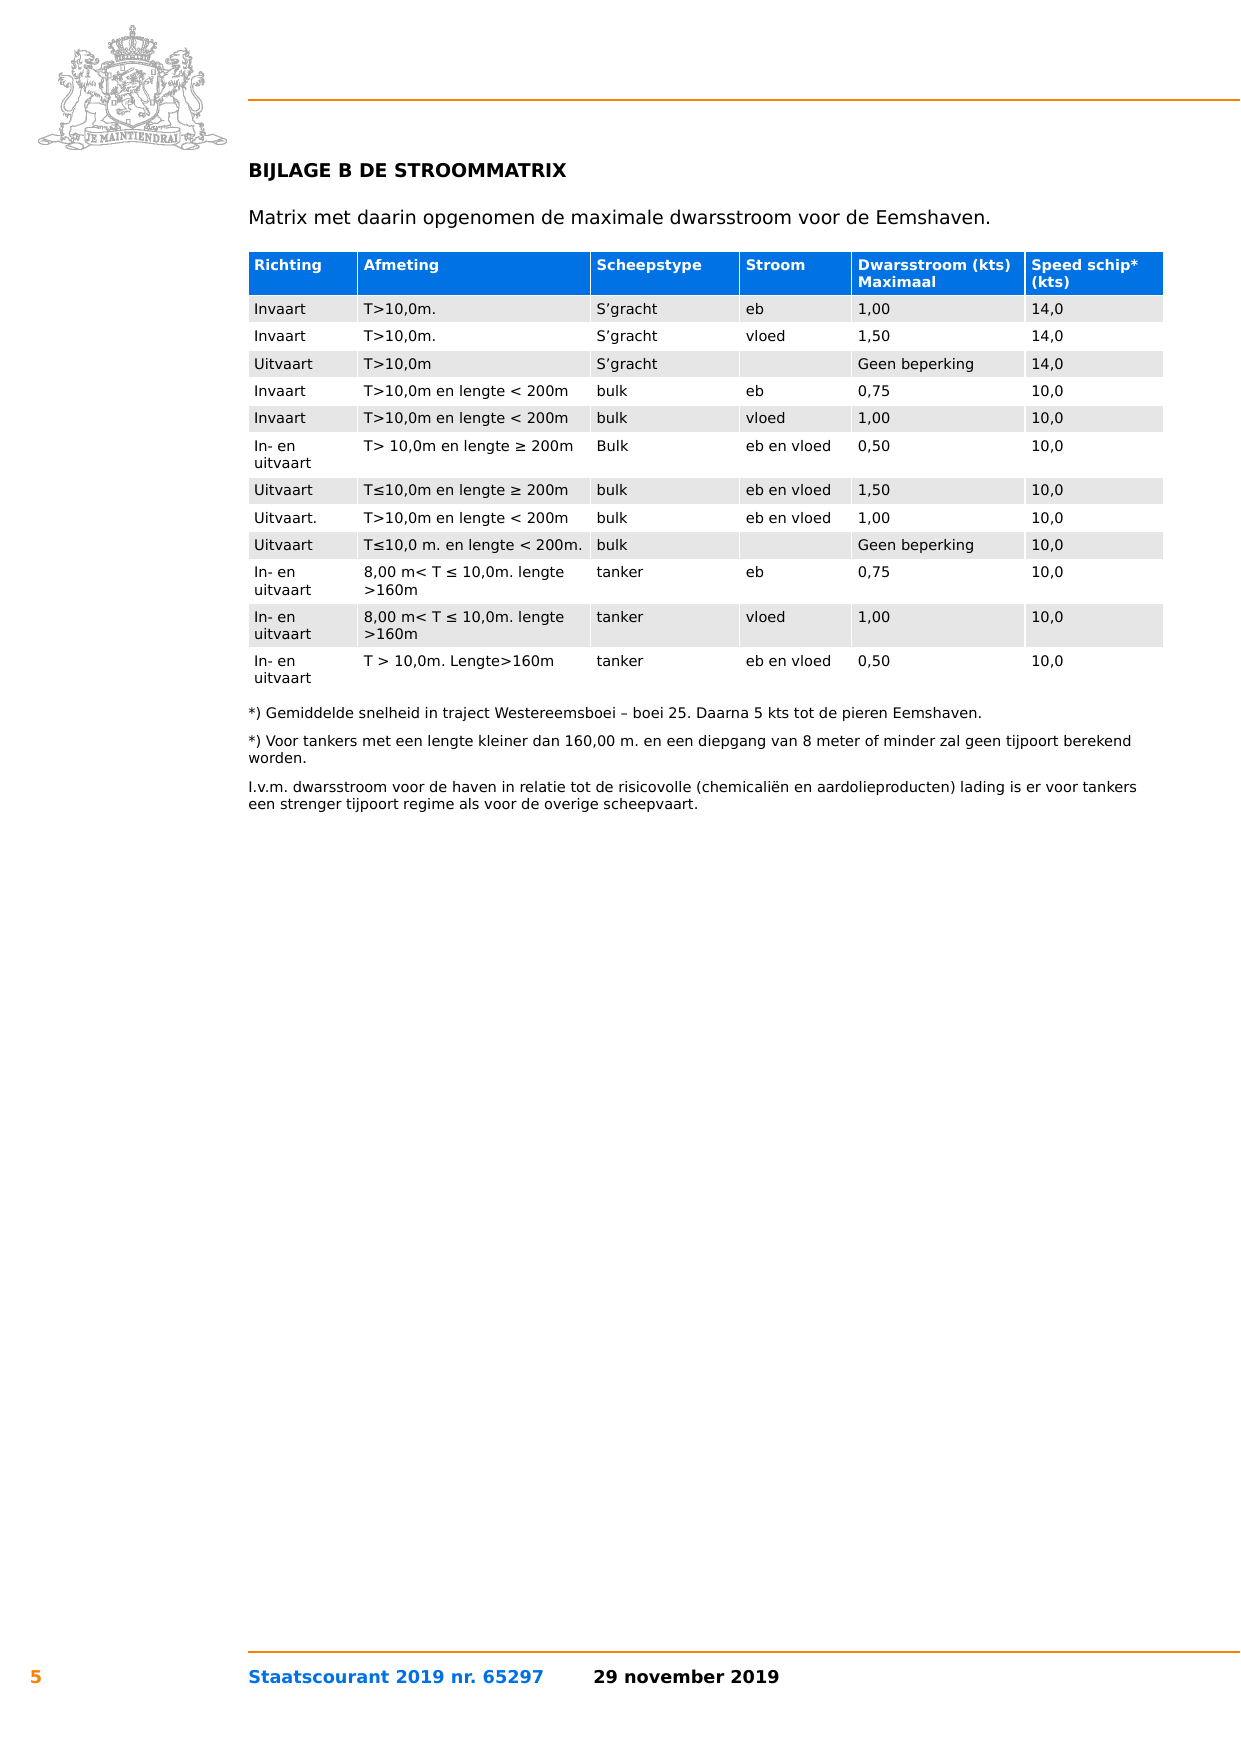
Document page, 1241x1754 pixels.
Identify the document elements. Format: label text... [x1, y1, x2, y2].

table_cell S’gracht [591, 351, 739, 377]
table_cell In- en uitvaart [249, 604, 357, 647]
table_cell Invaart [249, 378, 357, 405]
table_cell S’gracht [591, 296, 739, 322]
table_cell Invaart [249, 296, 357, 322]
table_cell eb [740, 296, 851, 322]
table_cell Uitvaart [249, 478, 357, 504]
picture [38, 25, 227, 150]
table_cell vloed [740, 604, 851, 647]
table_cell [740, 351, 851, 377]
table_cell Uitvaart [249, 351, 357, 377]
table_cell *) Gemiddelde snelheid in traject Westereemsboei – boei 25. Daarna 5 kts tot de pieren Eemshaven. *) Voor tankers met een lengte kleiner dan 160,00 m. en een diepgang van 8 meter of minder zal geen tijpoort berekend worden. I.v.m. dwarsstroom voor de haven in relatie tot de risicovolle (chemicaliën en aardolieproducten) lading is er voor tankers een strenger tijpoort regime als voor de overige scheepvaart. [248, 693, 1163, 813]
table_cell 10,0 [1026, 560, 1163, 603]
table_cell 1,00 [852, 406, 1024, 432]
subtitle BIJLAGE B DE STROOMMATRIX [248, 160, 1163, 182]
table_cell T>10,0m [358, 351, 590, 377]
table_cell 14,0 [1026, 324, 1163, 350]
table_cell In- en uitvaart [249, 560, 357, 603]
table_cell In- en uitvaart [249, 649, 357, 692]
table_cell 0,75 [852, 560, 1024, 603]
table_cell bulk [591, 406, 739, 432]
table_cell T>10,0m. [358, 324, 590, 350]
table_header Richting [249, 252, 357, 295]
table_cell 10,0 [1026, 406, 1163, 432]
table_cell 10,0 [1026, 378, 1163, 405]
table_cell T> 10,0m en lengte ≥ 200m [358, 433, 590, 476]
table_header Dwarsstroom (kts) Maximaal [852, 252, 1024, 295]
table_cell T > 10,0m. Lengte>160m [358, 649, 590, 692]
table_cell vloed [740, 324, 851, 350]
table_cell eb en vloed [740, 433, 851, 476]
table_header Afmeting [358, 252, 590, 295]
table_cell 10,0 [1026, 649, 1163, 692]
table_cell tanker [591, 560, 739, 603]
table_cell [740, 532, 851, 559]
table_cell 10,0 [1026, 532, 1163, 559]
table_cell eb [740, 378, 851, 405]
table_cell Uitvaart. [249, 505, 357, 531]
table_cell tanker [591, 649, 739, 692]
table_cell T≤10,0 m. en lengte < 200m. [358, 532, 590, 559]
table_cell bulk [591, 532, 739, 559]
table_cell 1,00 [852, 505, 1024, 531]
table_cell tanker [591, 604, 739, 647]
table_cell 1,50 [852, 324, 1024, 350]
table_cell bulk [591, 505, 739, 531]
table_header Stroom [740, 252, 851, 295]
table_cell 10,0 [1026, 478, 1163, 504]
text Matrix met daarin opgenomen de maximale dwarsstroom voor de Eemshaven. [248, 207, 1163, 229]
table_cell 0,50 [852, 433, 1024, 476]
table_cell 10,0 [1026, 604, 1163, 647]
table_cell T>10,0m. [358, 296, 590, 322]
table_cell vloed [740, 406, 851, 432]
table_cell 14,0 [1026, 296, 1163, 322]
table_cell 10,0 [1026, 505, 1163, 531]
table_cell T>10,0m en lengte < 200m [358, 505, 590, 531]
table_cell T≤10,0m en lengte ≥ 200m [358, 478, 590, 504]
table_cell 1,00 [852, 296, 1024, 322]
table_cell Geen beperking [852, 351, 1024, 377]
table_cell bulk [591, 378, 739, 405]
table_cell 10,0 [1026, 433, 1163, 476]
table_cell 0,75 [852, 378, 1024, 405]
table_cell eb en vloed [740, 505, 851, 531]
table_cell eb en vloed [740, 478, 851, 504]
table_cell T>10,0m en lengte < 200m [358, 406, 590, 432]
table_cell bulk [591, 478, 739, 504]
table_cell 1,50 [852, 478, 1024, 504]
table_cell 0,50 [852, 649, 1024, 692]
table_cell In- en uitvaart [249, 433, 357, 476]
table_header Scheepstype [591, 252, 739, 295]
table_cell T>10,0m en lengte < 200m [358, 378, 590, 405]
table_cell Invaart [249, 406, 357, 432]
table_cell eb en vloed [740, 649, 851, 692]
table_cell Uitvaart [249, 532, 357, 559]
table_cell Bulk [591, 433, 739, 476]
table_cell Geen beperking [852, 532, 1024, 559]
table_cell 1,00 [852, 604, 1024, 647]
table_cell 8,00 m< T ≤ 10,0m. lengte >160m [358, 560, 590, 603]
table_cell S’gracht [591, 324, 739, 350]
table_cell eb [740, 560, 851, 603]
table_cell 14,0 [1026, 351, 1163, 377]
table_header Speed schip* (kts) [1026, 252, 1163, 295]
table_cell Invaart [249, 324, 357, 350]
table_cell 8,00 m< T ≤ 10,0m. lengte >160m [358, 604, 590, 647]
